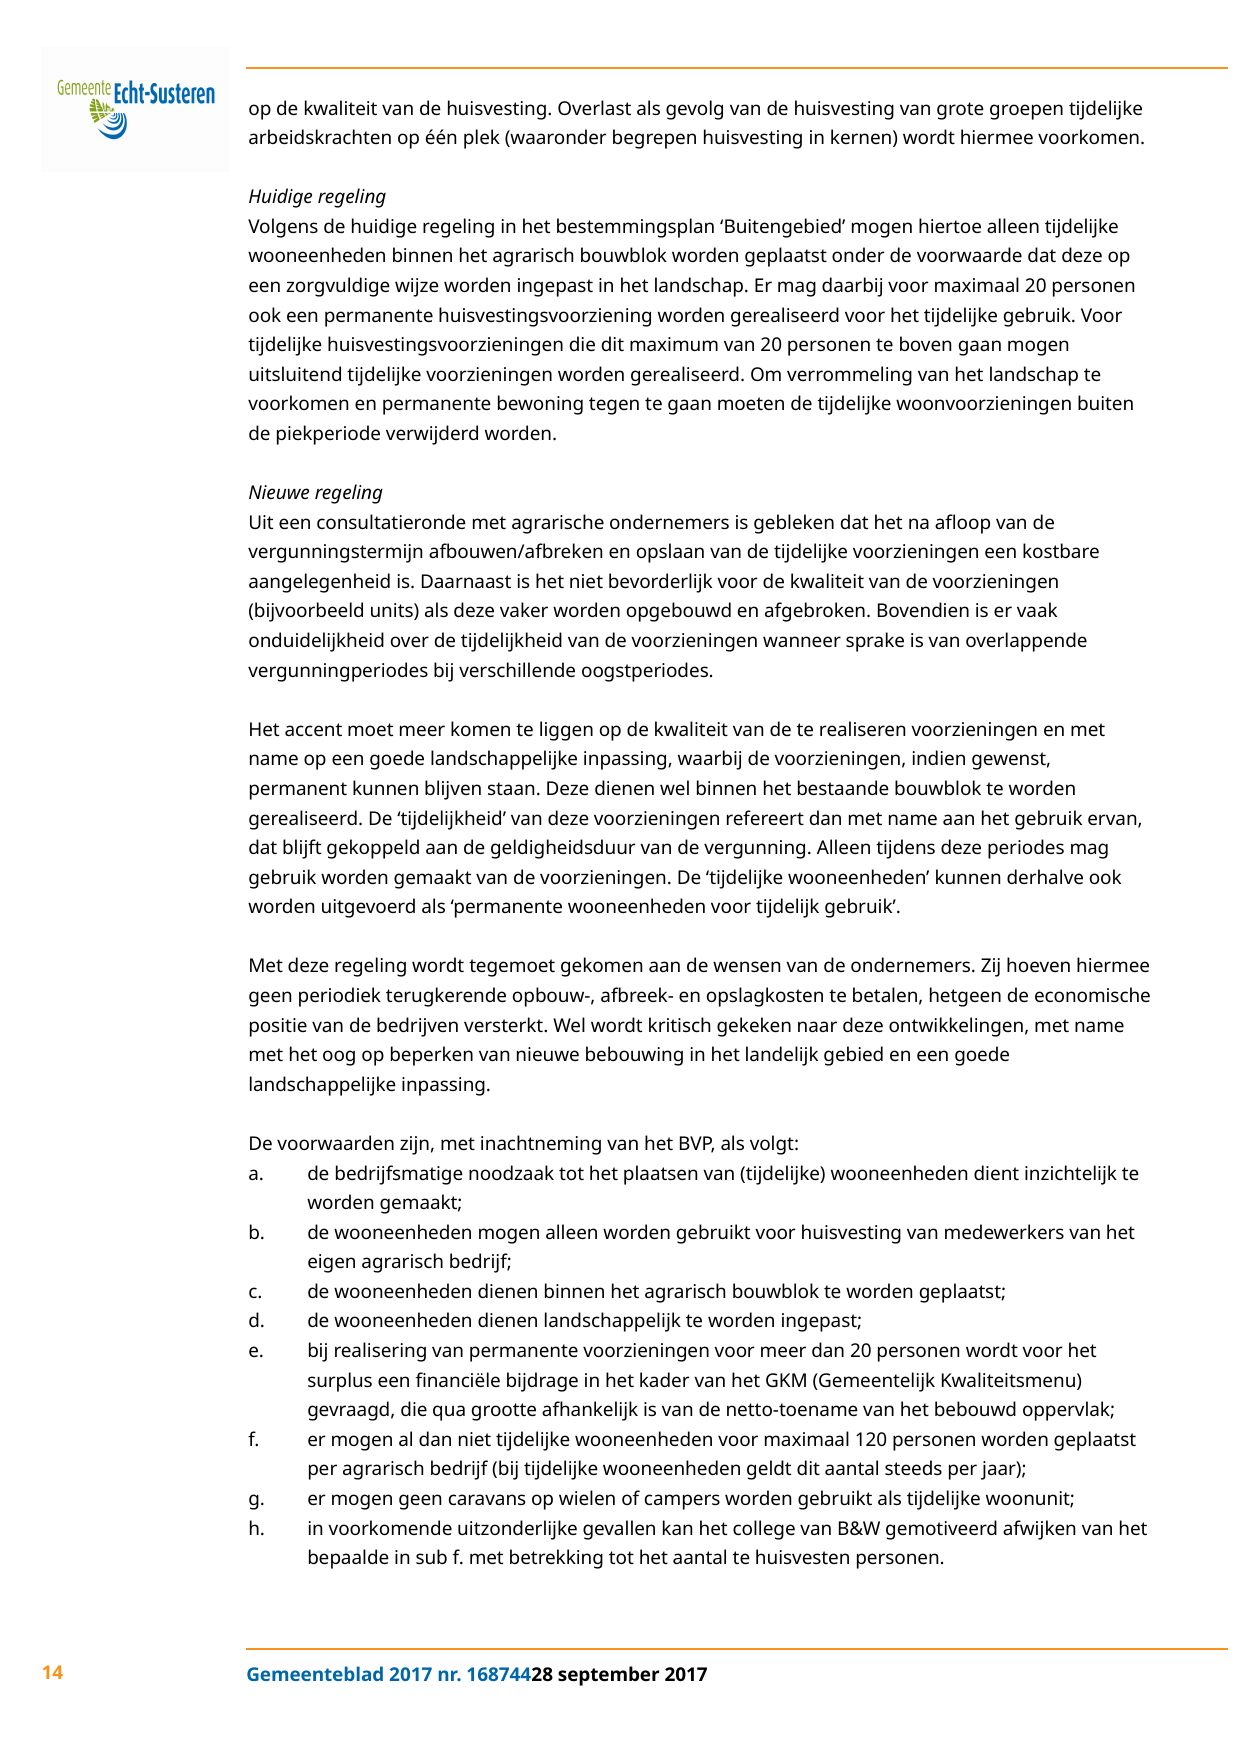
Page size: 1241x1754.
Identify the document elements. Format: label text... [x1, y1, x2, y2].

list bij realisering van permanente voorzieningen voor meer dan 20 personen wordt voor het surplus een financiële bijdrage in het kader van het GKM (Gemeentelijk Kwaliteitsmenu) gevraagd, die qua grootte afhankelijk is van de netto-toename van het bebouwd oppervlak; [248, 1337, 1152, 1422]
text Uit een consultatieronde met agrarische ondernemers is gebleken dat het na afloop van de vergunningstermijn afbouwen/afbreken en opslaan van de tijdelijke voorzieningen een kostbare aangelegenheid is. Daarnaast is het niet bevorderlijk voor de kwaliteit van de voorzieningen (bijvoorbeeld units) als deze vaker worden opgebouwd en afgebroken. Bovendien is er vaak onduidelijkheid over de tijdelijkheid van de voorzieningen wanneer sprake is van overlappende vergunningperiodes bij verschillende oogstperiodes. [248, 509, 1152, 683]
list de wooneenheden dienen binnen het agrarisch bouwblok te worden geplaatst; [248, 1278, 1152, 1304]
list er mogen al dan niet tijdelijke wooneenheden voor maximaal 120 personen worden geplaatst per agrarisch bedrijf (bij tijdelijke wooneenheden geldt dit aantal steeds per jaar); [248, 1426, 1152, 1481]
list er mogen geen caravans op wielen of campers worden gebruikt als tijdelijke woonunit; [248, 1485, 1152, 1511]
text Huidige regeling [248, 183, 1152, 209]
list de bedrijfsmatige noodzaak tot het plaatsen van (tijdelijke) wooneenheden dient inzichtelijk te worden gemaakt; [248, 1160, 1152, 1215]
text De voorwaarden zijn, met inachtneming van het BVP, als volgt: [248, 1130, 1152, 1156]
picture [41, 47, 231, 172]
text op de kwaliteit van de huisvesting. Overlast als gevolg van de huisvesting van grote groepen tijdelijke arbeidskrachten op één plek (waaronder begrepen huisvesting in kernen) wordt hiermee voorkomen. [248, 95, 1152, 150]
list de wooneenheden mogen alleen worden gebruikt voor huisvesting van medewerkers van het eigen agrarisch bedrijf; [248, 1219, 1152, 1274]
text Met deze regeling wordt tegemoet gekomen aan de wensen van de ondernemers. Zij hoeven hiermee geen periodiek terugkerende opbouw-, afbreek- en opslagkosten te betalen, hetgeen de economische positie van de bedrijven versterkt. Wel wordt kritisch gekeken naar deze ontwikkelingen, met name met het oog op beperken van nieuwe bebouwing in het landelijk gebied en een goede landschappelijke inpassing. [248, 953, 1152, 1097]
list in voorkomende uitzonderlijke gevallen kan het college van B&W gemotiveerd afwijken van het bepaalde in sub f. met betrekking tot het aantal te huisvesten personen. [248, 1515, 1152, 1570]
list de wooneenheden dienen landschappelijk te worden ingepast; [248, 1308, 1152, 1333]
text Volgens de huidige regeling in het bestemmingsplan ‘Buitengebied’ mogen hiertoe alleen tijdelijke wooneenheden binnen het agrarisch bouwblok worden geplaatst onder de voorwaarde dat deze op een zorgvuldige wijze worden ingepast in het landschap. Er mag daarbij voor maximaal 20 personen ook een permanente huisvestingsvoorziening worden gerealiseerd voor het tijdelijke gebruik. Voor tijdelijke huisvestingsvoorzieningen die dit maximum van 20 personen te boven gaan mogen uitsluitend tijdelijke voorzieningen worden gerealiseerd. Om verrommeling van het landschap te voorkomen en permanente bewoning tegen te gaan moeten de tijdelijke woonvoorzieningen buiten de piekperiode verwijderd worden. [248, 213, 1152, 446]
text Het accent moet meer komen te liggen op de kwaliteit van de te realiseren voorzieningen en met name op een goede landschappelijke inpassing, waarbij de voorzieningen, indien gewenst, permanent kunnen blijven staan. Deze dienen wel binnen het bestaande bouwblok te worden gerealiseerd. De ‘tijdelijkheid’ van deze voorzieningen refereert dan met name aan het gebruik ervan, dat blijft gekoppeld aan de geldigheidsduur van de vergunning. Alleen tijdens deze periodes mag gebruik worden gemaakt van de voorzieningen. De ‘tijdelijke wooneenheden’ kunnen derhalve ook worden uitgevoerd als ‘permanente wooneenheden voor tijdelijk gebruik’. [248, 716, 1152, 919]
text Nieuwe regeling [248, 479, 1152, 505]
